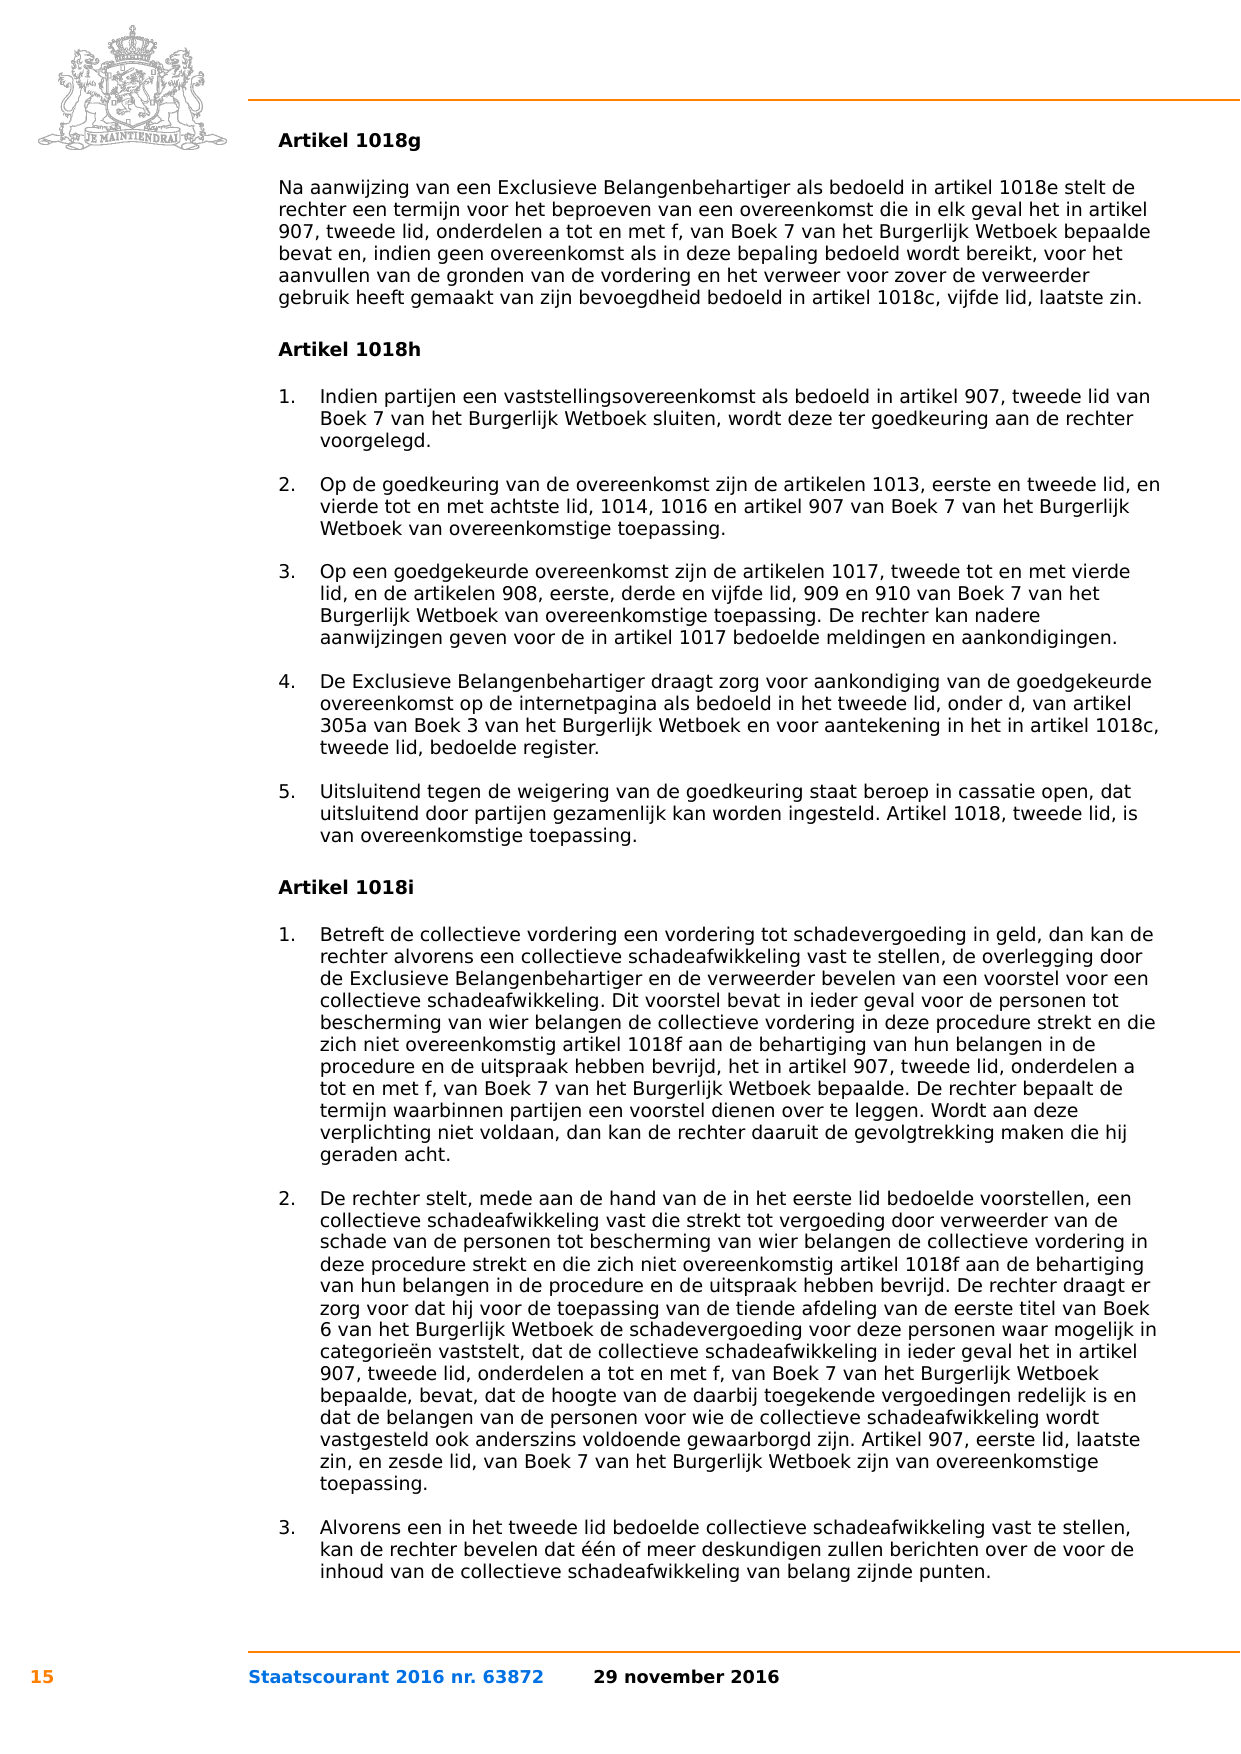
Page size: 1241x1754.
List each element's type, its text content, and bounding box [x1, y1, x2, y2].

subtitle Artikel 1018i [278, 877, 1163, 899]
text 2. De rechter stelt, mede aan de hand van de in het eerste lid bedoelde voorstellen, een collectieve schadeafwikkeling vast die strekt tot vergoeding door verweerder van de schade van de personen tot bescherming van wier belangen de collectieve vordering in deze procedure strekt en die zich niet overeenkomstig artikel 1018f aan de behartiging van hun belangen in de procedure en de uitspraak hebben bevrijd. De rechter draagt er zorg voor dat hij voor de toepassing van de tiende afdeling van de eerste titel van Boek 6 van het Burgerlijk Wetboek de schadevergoeding voor deze personen waar mogelijk in categorieën vaststelt, dat de collectieve schadeafwikkeling in ieder geval het in artikel 907, tweede lid, onderdelen a tot en met f, van Boek 7 van het Burgerlijk Wetboek bepaalde, bevat, dat de hoogte van de daarbij toegekende vergoedingen redelijk is en dat de belangen van de personen voor wie de collectieve schadeafwikkeling wordt vastgesteld ook anderszins voldoende gewaarborgd zijn. Artikel 907, eerste lid, laatste zin, en zesde lid, van Boek 7 van het Burgerlijk Wetboek zijn van overeenkomstige toepassing. [278, 1187, 1163, 1495]
text 3. Alvorens een in het tweede lid bedoelde collectieve schadeafwikkeling vast te stellen, kan de rechter bevelen dat één of meer deskundigen zullen berichten over de voor de inhoud van de collectieve schadeafwikkeling van belang zijnde punten. [278, 1517, 1163, 1583]
subtitle Artikel 1018h [278, 339, 1163, 361]
text 1. Betreft de collectieve vordering een vordering tot schadevergoeding in geld, dan kan de rechter alvorens een collectieve schadeafwikkeling vast te stellen, de overlegging door de Exclusieve Belangenbehartiger en de verweerder bevelen van een voorstel voor een collectieve schadeafwikkeling. Dit voorstel bevat in ieder geval voor de personen tot bescherming van wier belangen de collectieve vordering in deze procedure strekt en die zich niet overeenkomstig artikel 1018f aan de behartiging van hun belangen in de procedure en de uitspraak hebben bevrijd, het in artikel 907, tweede lid, onderdelen a tot en met f, van Boek 7 van het Burgerlijk Wetboek bepaalde. De rechter bepaalt de termijn waarbinnen partijen een voorstel dienen over te leggen. Wordt aan deze verplichting niet voldaan, dan kan de rechter daaruit de gevolgtrekking maken die hij geraden acht. [278, 924, 1163, 1166]
text 5. Uitsluitend tegen de weigering van de goedkeuring staat beroep in cassatie open, dat uitsluitend door partijen gezamenlijk kan worden ingesteld. Artikel 1018, tweede lid, is van overeenkomstige toepassing. [278, 781, 1163, 847]
text 4. De Exclusieve Belangenbehartiger draagt zorg voor aankondiging van de goedgekeurde overeenkomst op de internetpagina als bedoeld in het tweede lid, onder d, van artikel 305a van Boek 3 van het Burgerlijk Wetboek en voor aantekening in het in artikel 1018c, tweede lid, bedoelde register. [278, 671, 1163, 759]
subtitle Artikel 1018g [278, 130, 1163, 152]
text 1. Indien partijen een vaststellingsovereenkomst als bedoeld in artikel 907, tweede lid van Boek 7 van het Burgerlijk Wetboek sluiten, wordt deze ter goedkeuring aan de rechter voorgelegd. [278, 386, 1163, 452]
text Na aanwijzing van een Exclusieve Belangenbehartiger als bedoeld in artikel 1018e stelt de rechter een termijn voor het beproeven van een overeenkomst die in elk geval het in artikel 907, tweede lid, onderdelen a tot en met f, van Boek 7 van het Burgerlijk Wetboek bepaalde bevat en, indien geen overeenkomst als in deze bepaling bedoeld wordt bereikt, voor het aanvullen van de gronden van de vordering en het verweer voor zover de verweerder gebruik heeft gemaakt van zijn bevoegdheid bedoeld in artikel 1018c, vijfde lid, laatste zin. [278, 177, 1163, 309]
text 2. Op de goedkeuring van de overeenkomst zijn de artikelen 1013, eerste en tweede lid, en vierde tot en met achtste lid, 1014, 1016 en artikel 907 van Boek 7 van het Burgerlijk Wetboek van overeenkomstige toepassing. [278, 473, 1163, 539]
text 3. Op een goedgekeurde overeenkomst zijn de artikelen 1017, tweede tot en met vierde lid, en de artikelen 908, eerste, derde en vijfde lid, 909 en 910 van Boek 7 van het Burgerlijk Wetboek van overeenkomstige toepassing. De rechter kan nadere aanwijzingen geven voor de in artikel 1017 bedoelde meldingen en aankondigingen. [278, 561, 1163, 649]
picture [38, 25, 227, 150]
